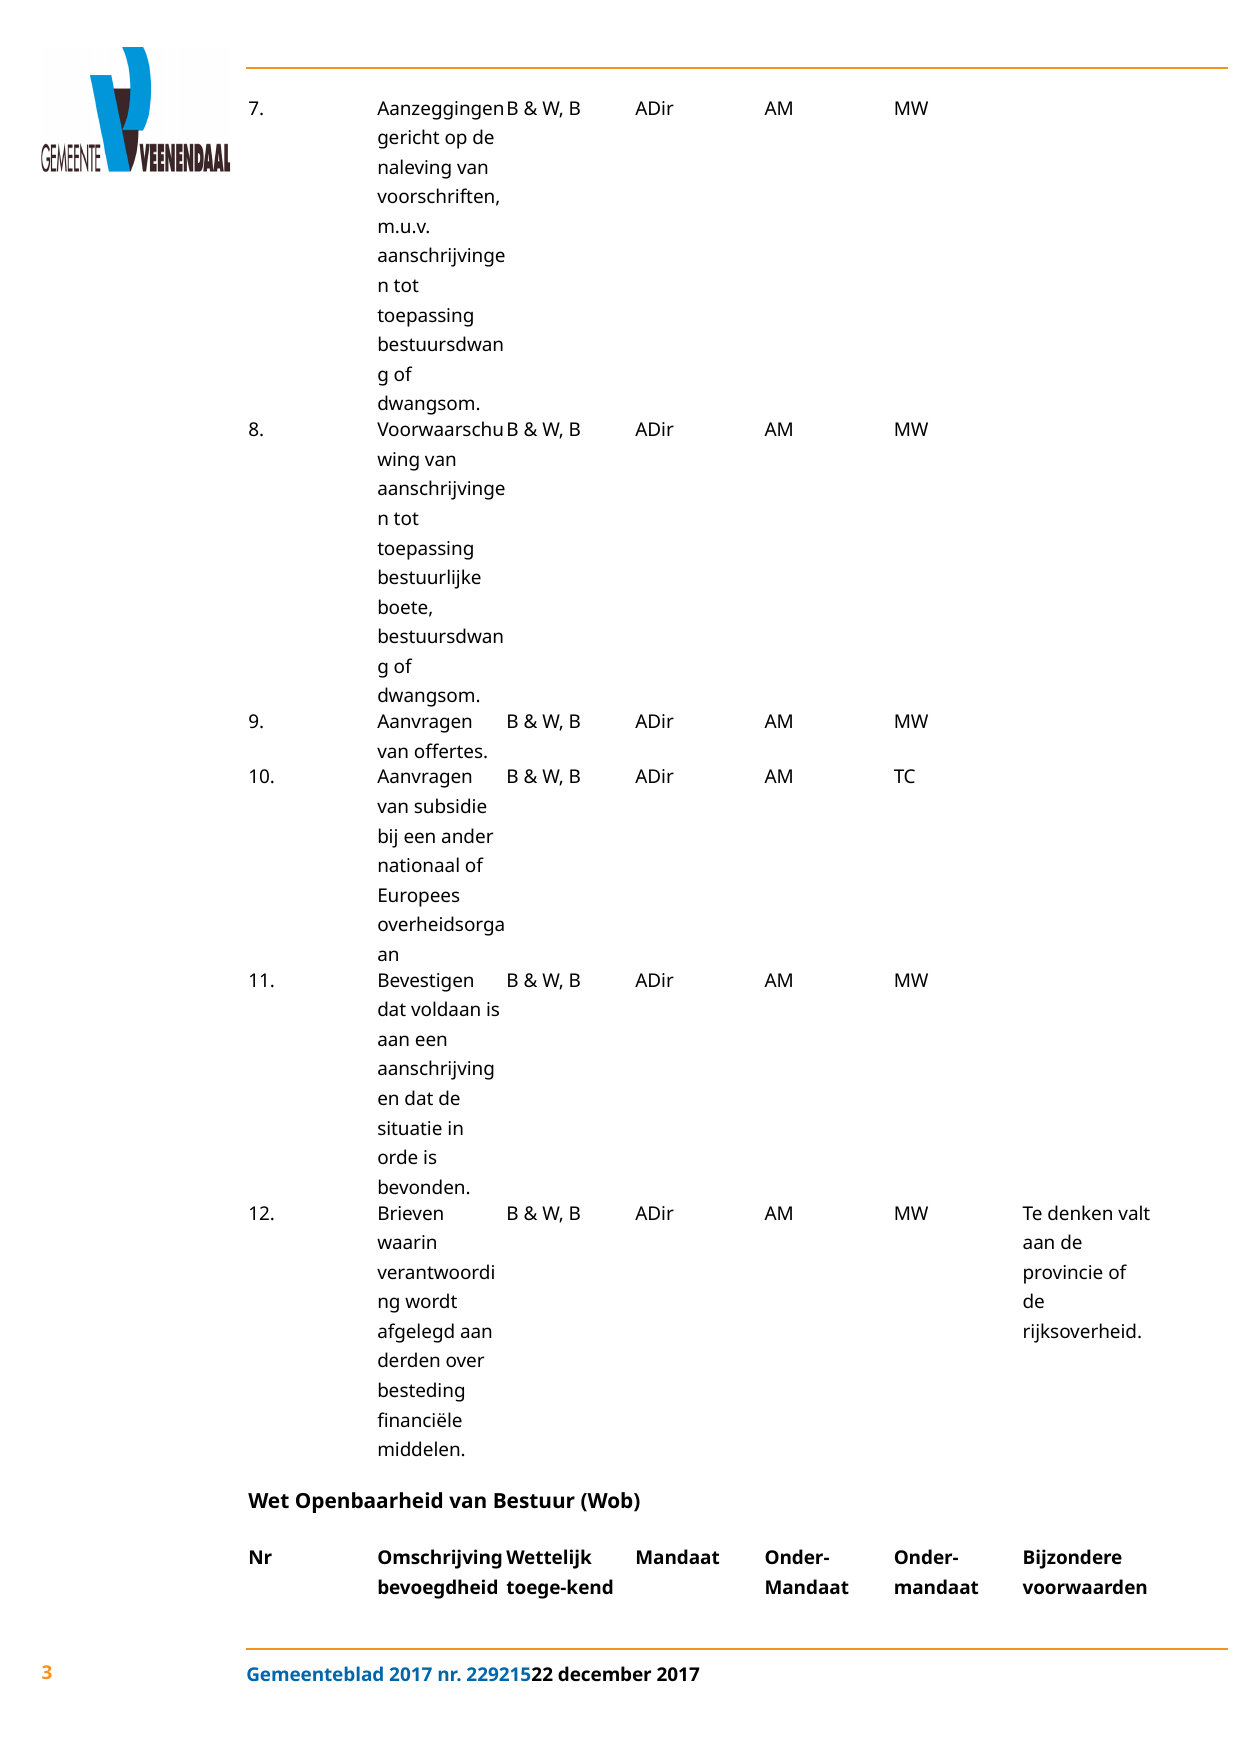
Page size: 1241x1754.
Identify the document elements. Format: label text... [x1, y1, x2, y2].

table_cell [1023, 967, 1152, 1200]
table_cell [1023, 764, 1152, 967]
table_header Mandaat [635, 1544, 764, 1599]
table_cell Aanvragen van offertes. [377, 708, 506, 764]
table_cell MW [894, 1200, 1022, 1462]
table_cell TC [894, 764, 1022, 967]
table_cell AM [764, 764, 893, 967]
table_cell [248, 95, 377, 416]
table_header Nr [248, 1544, 377, 1599]
table_cell Voorwaarschuwing van aanschrijvingen tot toepassing bestuurlijke boete, bestuursdwang of dwangsom. [377, 416, 506, 708]
table_cell B & W, B [506, 708, 635, 764]
table_cell AM [764, 708, 893, 764]
table_cell Aanzeggingen gericht op de naleving van voorschriften, m.u.v. aanschrijvingen tot toepassing bestuursdwang of dwangsom. [377, 95, 506, 416]
table_cell AM [764, 1200, 893, 1462]
table_cell MW [894, 416, 1022, 708]
table_cell ADir [635, 416, 764, 708]
table_cell Aanvragen van subsidie bij een ander nationaal of Europees overheidsorgaan [377, 764, 506, 967]
table_cell Bevestigen dat voldaan is aan een aanschrijving en dat de situatie in orde is bevonden. [377, 967, 506, 1200]
table_cell [248, 764, 377, 967]
table_cell ADir [635, 708, 764, 764]
table_cell MW [894, 967, 1022, 1200]
table_cell Te denken valt aan de provincie of de rijksoverheid. [1023, 1200, 1152, 1462]
table_header Onder- Mandaat [764, 1544, 893, 1599]
table_cell MW [894, 708, 1022, 764]
table_cell ADir [635, 967, 764, 1200]
table_cell B & W, B [506, 416, 635, 708]
table_header Wettelijk toege-kend [506, 1544, 635, 1599]
table_cell AM [764, 95, 893, 416]
picture [41, 47, 130, 172]
table_cell B & W, B [506, 1200, 635, 1462]
table_cell [1023, 95, 1152, 416]
table_cell AM [764, 416, 893, 708]
table_header Omschrijving bevoegdheid [377, 1544, 506, 1599]
table_cell AM [764, 967, 893, 1200]
table_cell ADir [635, 1200, 764, 1462]
table_cell MW [894, 95, 1022, 416]
table_cell [248, 967, 377, 1200]
text Wet Openbaarheid van Bestuur (Wob) [248, 1486, 1152, 1514]
table_cell [1023, 416, 1152, 708]
picture [123, 47, 231, 172]
table_cell [248, 1200, 377, 1462]
table_cell [248, 708, 377, 764]
table_cell Brieven waarin verantwoording wordt afgelegd aan derden over besteding financiële middelen. [377, 1200, 506, 1462]
table_cell [1023, 708, 1152, 764]
table_cell ADir [635, 764, 764, 967]
table_cell B & W, B [506, 967, 635, 1200]
table_header Bijzondere voorwaarden [1023, 1544, 1152, 1599]
table_cell B & W, B [506, 764, 635, 967]
table_cell ADir [635, 95, 764, 416]
table_cell B & W, B [506, 95, 635, 416]
table_header Onder-mandaat [894, 1544, 1022, 1599]
table_cell [248, 416, 377, 708]
